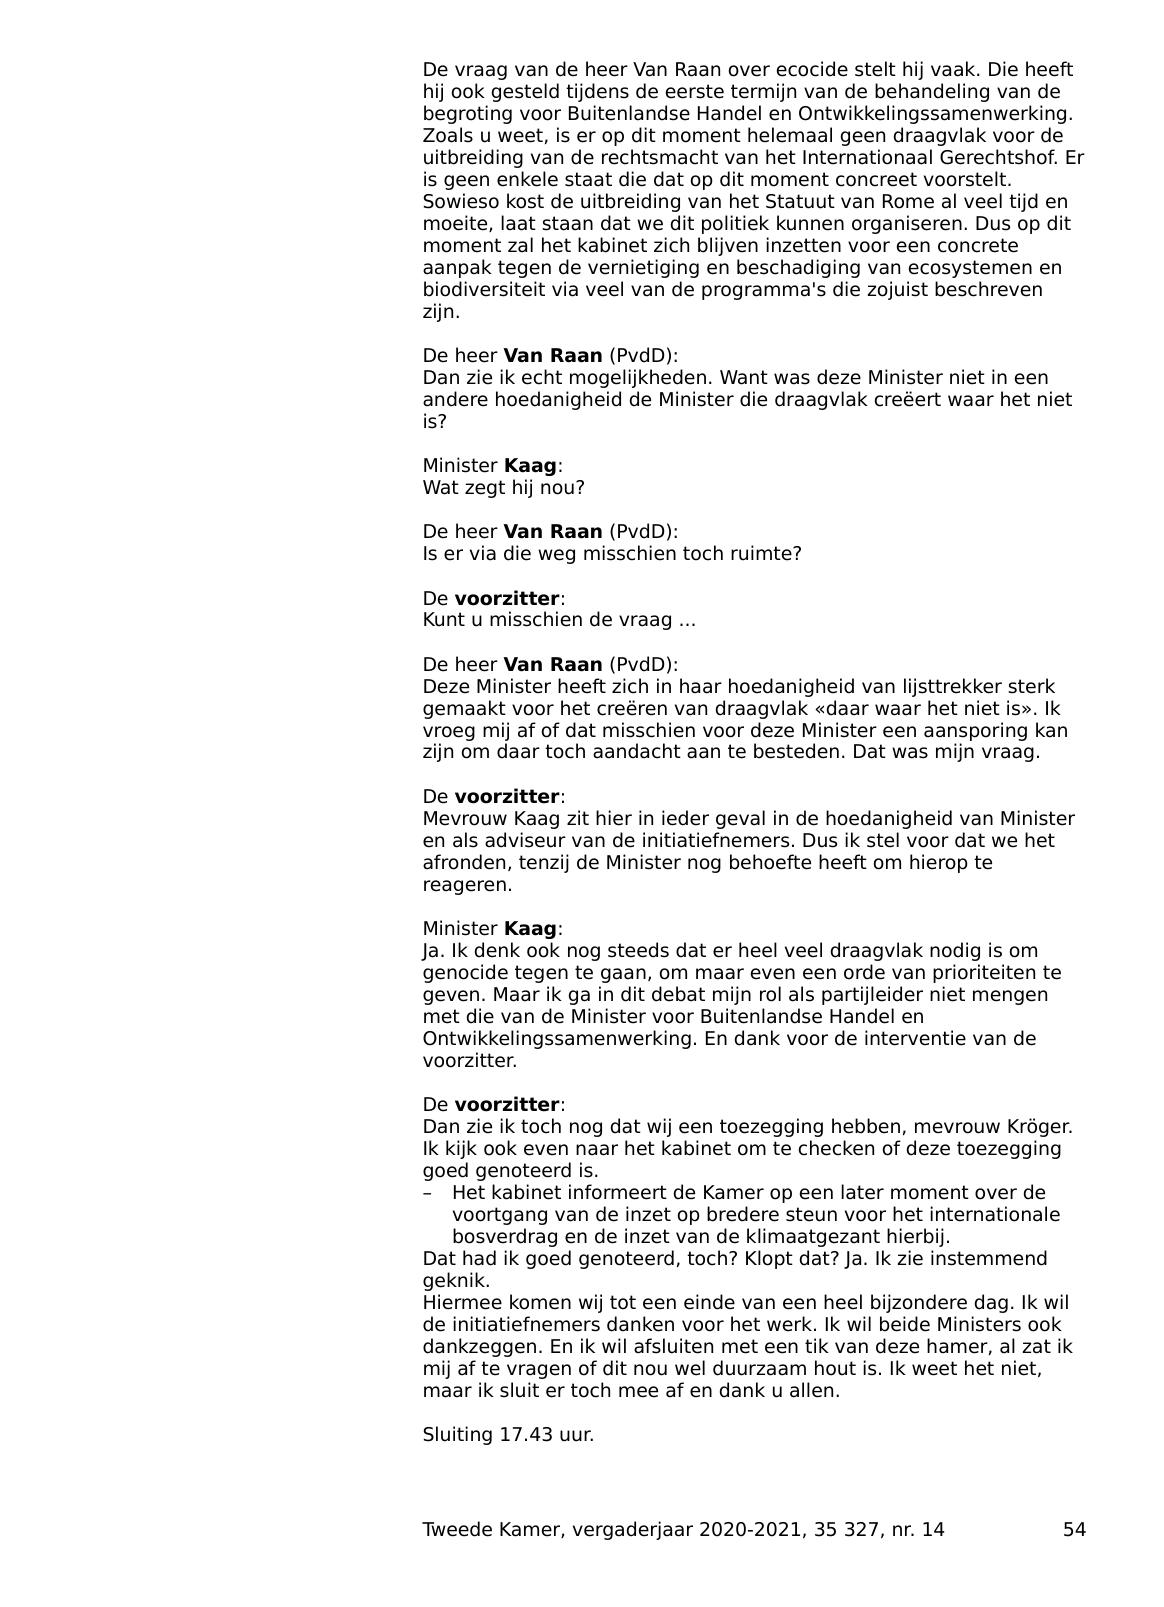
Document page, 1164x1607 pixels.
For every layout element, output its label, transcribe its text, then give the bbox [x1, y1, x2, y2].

text Ja. Ik denk ook nog steeds dat er heel veel draagvlak nodig is om genocide tegen te gaan, om maar even een orde van prioriteiten te geven. Maar ik ga in dit debat mijn rol als partijleider niet mengen met die van de Minister voor Buitenlandse Handel en Ontwikkelingssamenwerking. En dank voor de interventie van de voorzitter. [422, 940, 1087, 1072]
text Hiermee komen wij tot een einde van een heel bijzondere dag. Ik wil de initiatiefnemers danken voor het werk. Ik wil beide Ministers ook dankzeggen. En ik wil afsluiten met een tik van deze hamer, al zat ik mij af te vragen of dit nou wel duurzaam hout is. Ik weet het niet, maar ik sluit er toch mee af en dank u allen. [422, 1292, 1087, 1401]
text Deze Minister heeft zich in haar hoedanigheid van lijsttrekker sterk gemaakt voor het creëren van draagvlak «daar waar het niet is». Ik vroeg mij af of dat misschien voor deze Minister een aansporing kan zijn om daar toch aandacht aan te besteden. Dat was mijn vraag. [422, 676, 1087, 763]
text Sluiting 17.43 uur. [422, 1424, 1087, 1446]
text – Het kabinet informeert de Kamer op een later moment over de voortgang van de inzet op bredere steun voor het internationale bosverdrag en de inzet van de klimaatgezant hierbij. [422, 1182, 1087, 1248]
text De heer Van Raan (PvdD): [422, 653, 1087, 676]
text De vraag van de heer Van Raan over ecocide stelt hij vaak. Die heeft hij ook gesteld tijdens de eerste termijn van de behandeling van de begroting voor Buitenlandse Handel en Ontwikkelingssamenwerking. Zoals u weet, is er op dit moment helemaal geen draagvlak voor de uitbreiding van de rechtsmacht van het Internationaal Gerechtshof. Er is geen enkele staat die dat op dit moment concreet voorstelt. Sowieso kost de uitbreiding van het Statuut van Rome al veel tijd en moeite, laat staan dat we dit politiek kunnen organiseren. Dus op dit moment zal het kabinet zich blijven inzetten voor een concrete aanpak tegen de vernietiging en beschadiging van ecosystemen en biodiversiteit via veel van de programma's die zojuist beschreven zijn. [422, 59, 1087, 323]
text De heer Van Raan (PvdD): [422, 521, 1087, 543]
text Dat had ik goed genoteerd, toch? Klopt dat? Ja. Ik zie instemmend geknik. [422, 1248, 1087, 1292]
text De heer Van Raan (PvdD): [422, 345, 1087, 367]
text Minister Kaag: [422, 918, 1087, 940]
text Mevrouw Kaag zit hier in ieder geval in de hoedanigheid van Minister en als adviseur van de initiatiefnemers. Dus ik stel voor dat we het afronden, tenzij de Minister nog behoefte heeft om hierop te reageren. [422, 808, 1087, 896]
text De voorzitter: [422, 786, 1087, 808]
text Dan zie ik toch nog dat wij een toezegging hebben, mevrouw Kröger. Ik kijk ook even naar het kabinet om te checken of deze toezegging goed genoteerd is. [422, 1116, 1087, 1182]
text De voorzitter: [422, 1094, 1087, 1116]
text De voorzitter: [422, 587, 1087, 609]
text Minister Kaag: [422, 455, 1087, 477]
text Dan zie ik echt mogelijkheden. Want was deze Minister niet in een andere hoedanigheid de Minister die draagvlak creëert waar het niet is? [422, 367, 1087, 433]
text Wat zegt hij nou? [422, 477, 1087, 499]
text Kunt u misschien de vraag ... [422, 609, 1087, 631]
text Is er via die weg misschien toch ruimte? [422, 543, 1087, 565]
